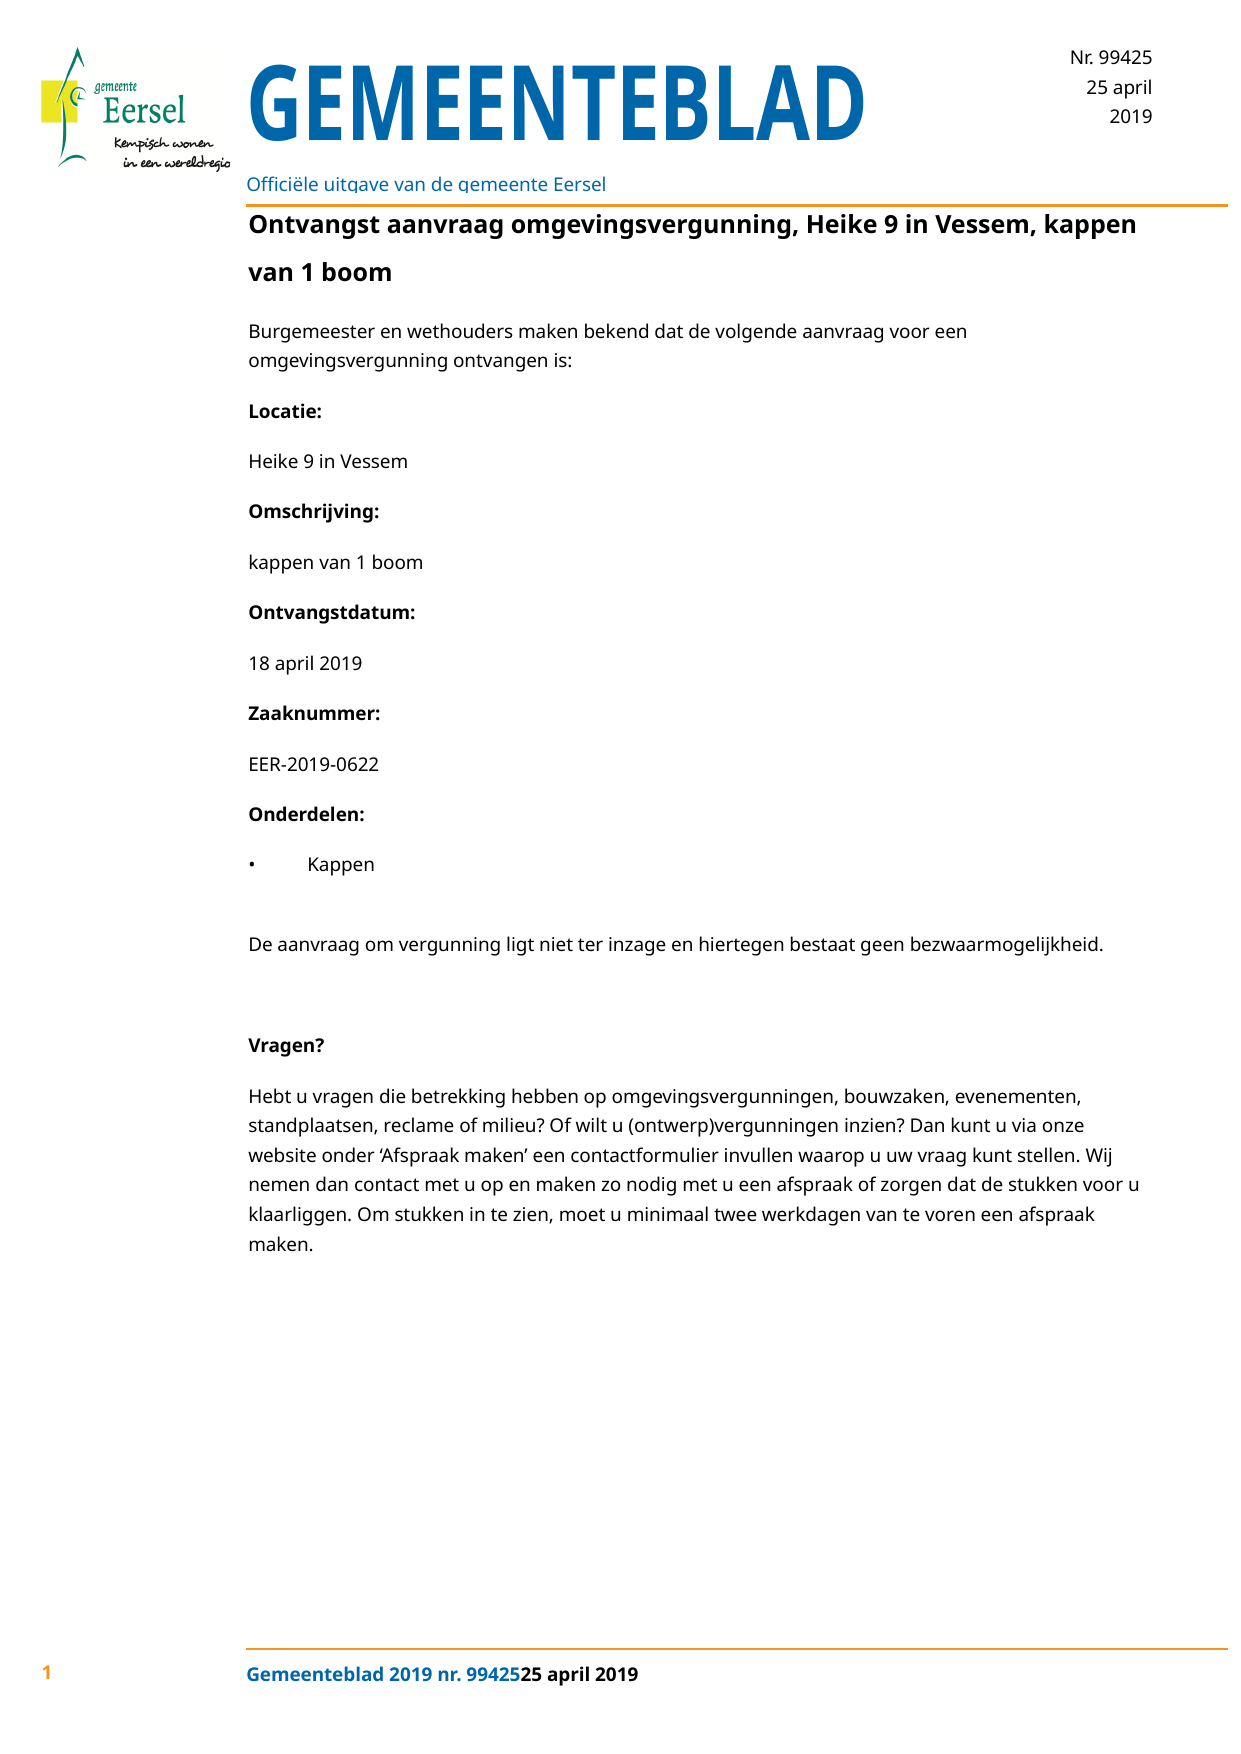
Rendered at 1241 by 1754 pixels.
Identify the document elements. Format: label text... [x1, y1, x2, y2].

picture [41, 47, 231, 172]
text kappen van 1 boom [248, 549, 1152, 575]
text Vragen? [248, 1032, 1152, 1058]
text Heike 9 in Vessem [248, 448, 1152, 474]
text 18 april 2019 [248, 650, 1152, 676]
text Zaaknummer: [248, 700, 1152, 726]
list Kappen [248, 852, 1152, 877]
text Omschrijving: [248, 499, 1152, 524]
text Locatie: [248, 398, 1152, 424]
text Burgemeester en wethouders maken bekend dat de volgende aanvraag voor een omgevingsvergunning ontvangen is: [248, 318, 1152, 373]
text De aanvraag om vergunning ligt niet ter inzage en hiertegen bestaat geen bezwaarmogelijkheid. [248, 932, 1152, 957]
text Onderdelen: [248, 801, 1152, 827]
text Hebt u vragen die betrekking hebben op omgevingsvergunningen, bouwzaken, evenementen, standplaatsen, reclame of milieu? Of wilt u (ontwerp)vergunningen inzien? Dan kunt u via onze website onder ‘Afspraak maken’ een contactformulier invullen waarop u uw vraag kunt stellen. Wij nemen dan contact met u op en maken zo nodig met u een afspraak of zorgen dat de stukken voor u klaarliggen. Om stukken in te zien, moet u minimaal twee werkdagen van te voren een afspraak maken. [248, 1083, 1152, 1257]
text Ontvangst aanvraag omgevingsvergunning, Heike 9 in Vessem, kappen van 1 boom [248, 207, 1152, 288]
text Ontvangstdatum: [248, 599, 1152, 625]
text EER-2019-0622 [248, 751, 1152, 777]
